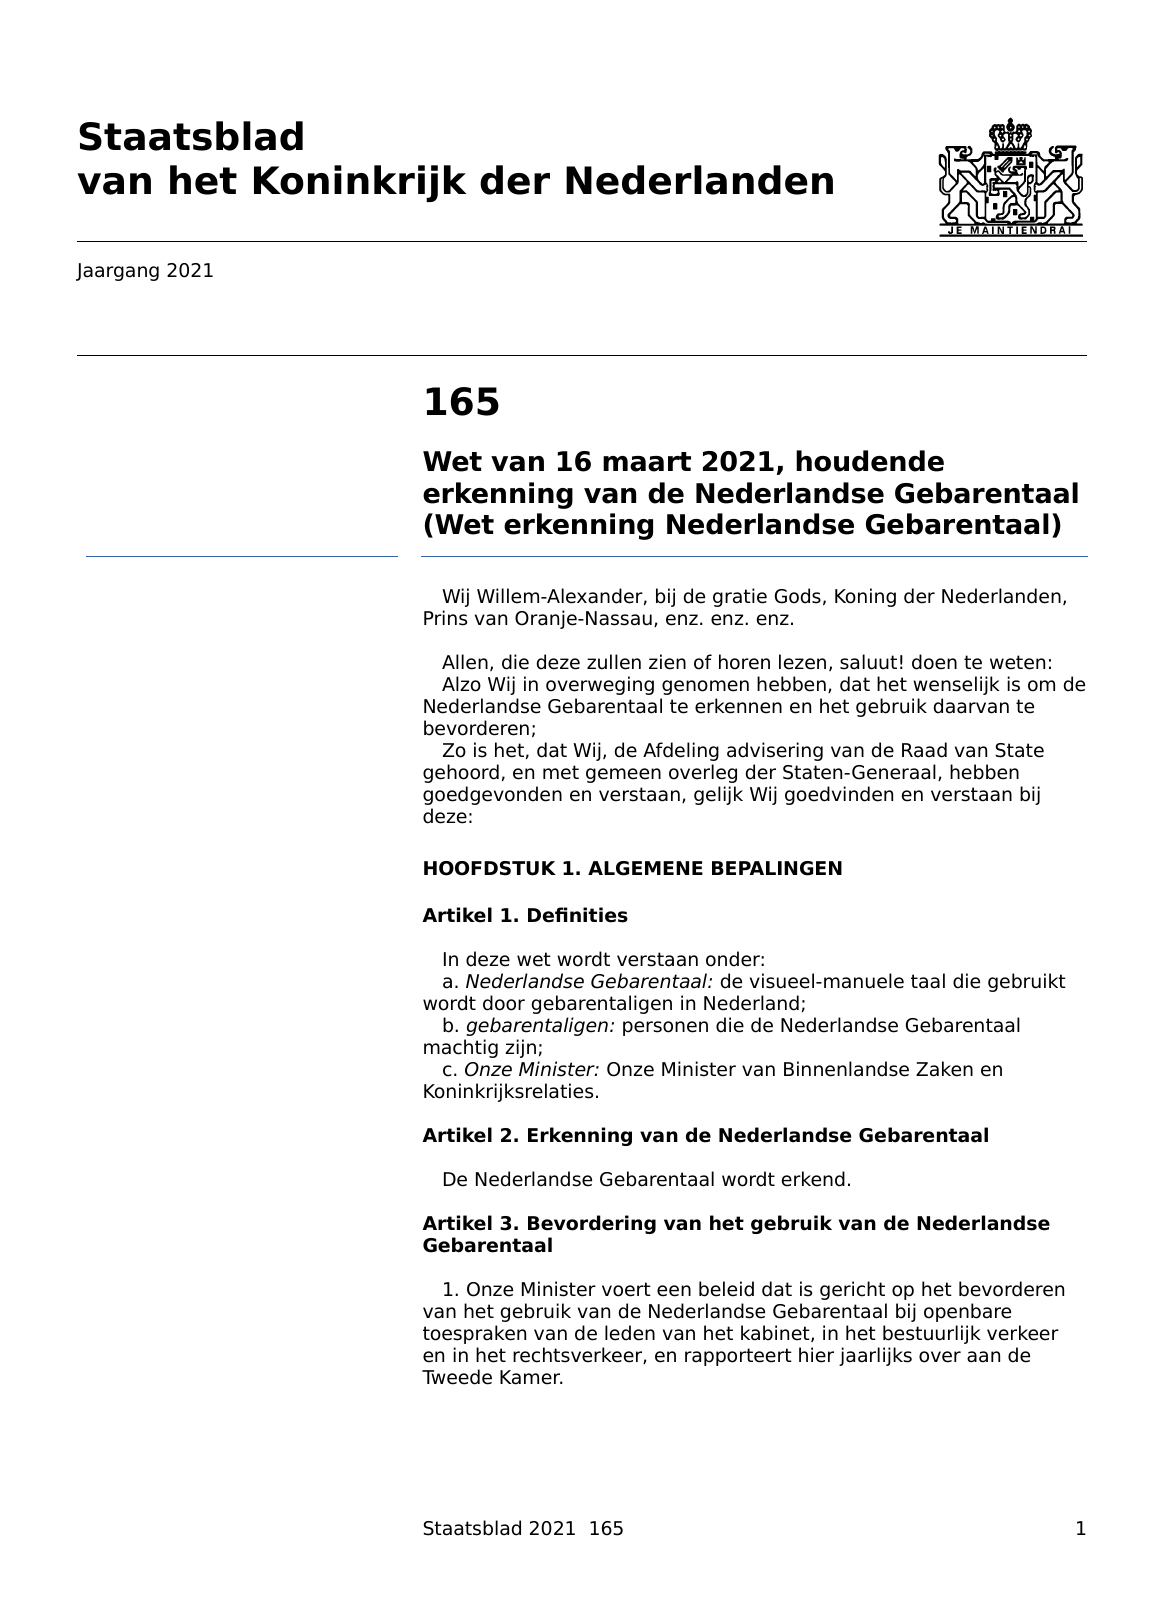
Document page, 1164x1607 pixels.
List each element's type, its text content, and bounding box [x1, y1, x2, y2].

text Alzo Wij in overweging genomen hebben, dat het wenselijk is om de Nederlandse Gebarentaal te erkennen en het gebruik daarvan te bevorderen; [422, 674, 1087, 740]
text 1. Onze Minister voert een beleid dat is gericht op het bevorderen van het gebruik van de Nederlandse Gebarentaal bij openbare toespraken van de leden van het kabinet, in het bestuurlijk verkeer en in het rechtsverkeer, en rapporteert hier jaarlijks over aan de Tweede Kamer. [422, 1279, 1087, 1389]
subtitle Artikel 3. Bevordering van het gebruik van de Nederlandse Gebarentaal [422, 1213, 1087, 1257]
text Allen, die deze zullen zien of horen lezen, saluut! doen te weten: [422, 652, 1087, 674]
text Wet van 16 maart 2021, houdende erkenning van de Nederlandse Gebarentaal (Wet erkenning Nederlandse Gebarentaal) [422, 447, 1087, 541]
text a. Nederlandse Gebarentaal: de visueel-manuele taal die gebruikt wordt door gebarentaligen in Nederland; [422, 971, 1087, 1015]
table_header [886, 100, 1087, 241]
subtitle 165 [422, 381, 1087, 424]
text c. Onze Minister: Onze Minister van Binnenlandse Zaken en Koninkrijksrelaties. [422, 1059, 1087, 1103]
subtitle Artikel 2. Erkenning van de Nederlandse Gebarentaal [422, 1125, 1087, 1147]
text Wij Willem-Alexander, bij de gratie Gods, Koning der Nederlanden, Prins van Oranje-Nassau, enz. enz. enz. [422, 586, 1087, 629]
text In deze wet wordt verstaan onder: [422, 949, 1087, 971]
text De Nederlandse Gebarentaal wordt erkend. [422, 1169, 1087, 1191]
picture [936, 115, 1087, 240]
table_header Staatsblad van het Koninkrijk der Nederlanden [77, 100, 886, 241]
table_cell Jaargang 2021 [77, 242, 1087, 355]
subtitle Artikel 1. Definities [422, 904, 1087, 927]
text Zo is het, dat Wij, de Afdeling advisering van de Raad van State gehoord, en met gemeen overleg der Staten-Generaal, hebben goedgevonden en verstaan, gelijk Wij goedvinden en verstaan bij deze: [422, 740, 1087, 828]
text b. gebarentaligen: personen die de Nederlandse Gebarentaal machtig zijn; [422, 1015, 1087, 1059]
subtitle HOOFDSTUK 1. ALGEMENE BEPALINGEN [422, 858, 1087, 879]
